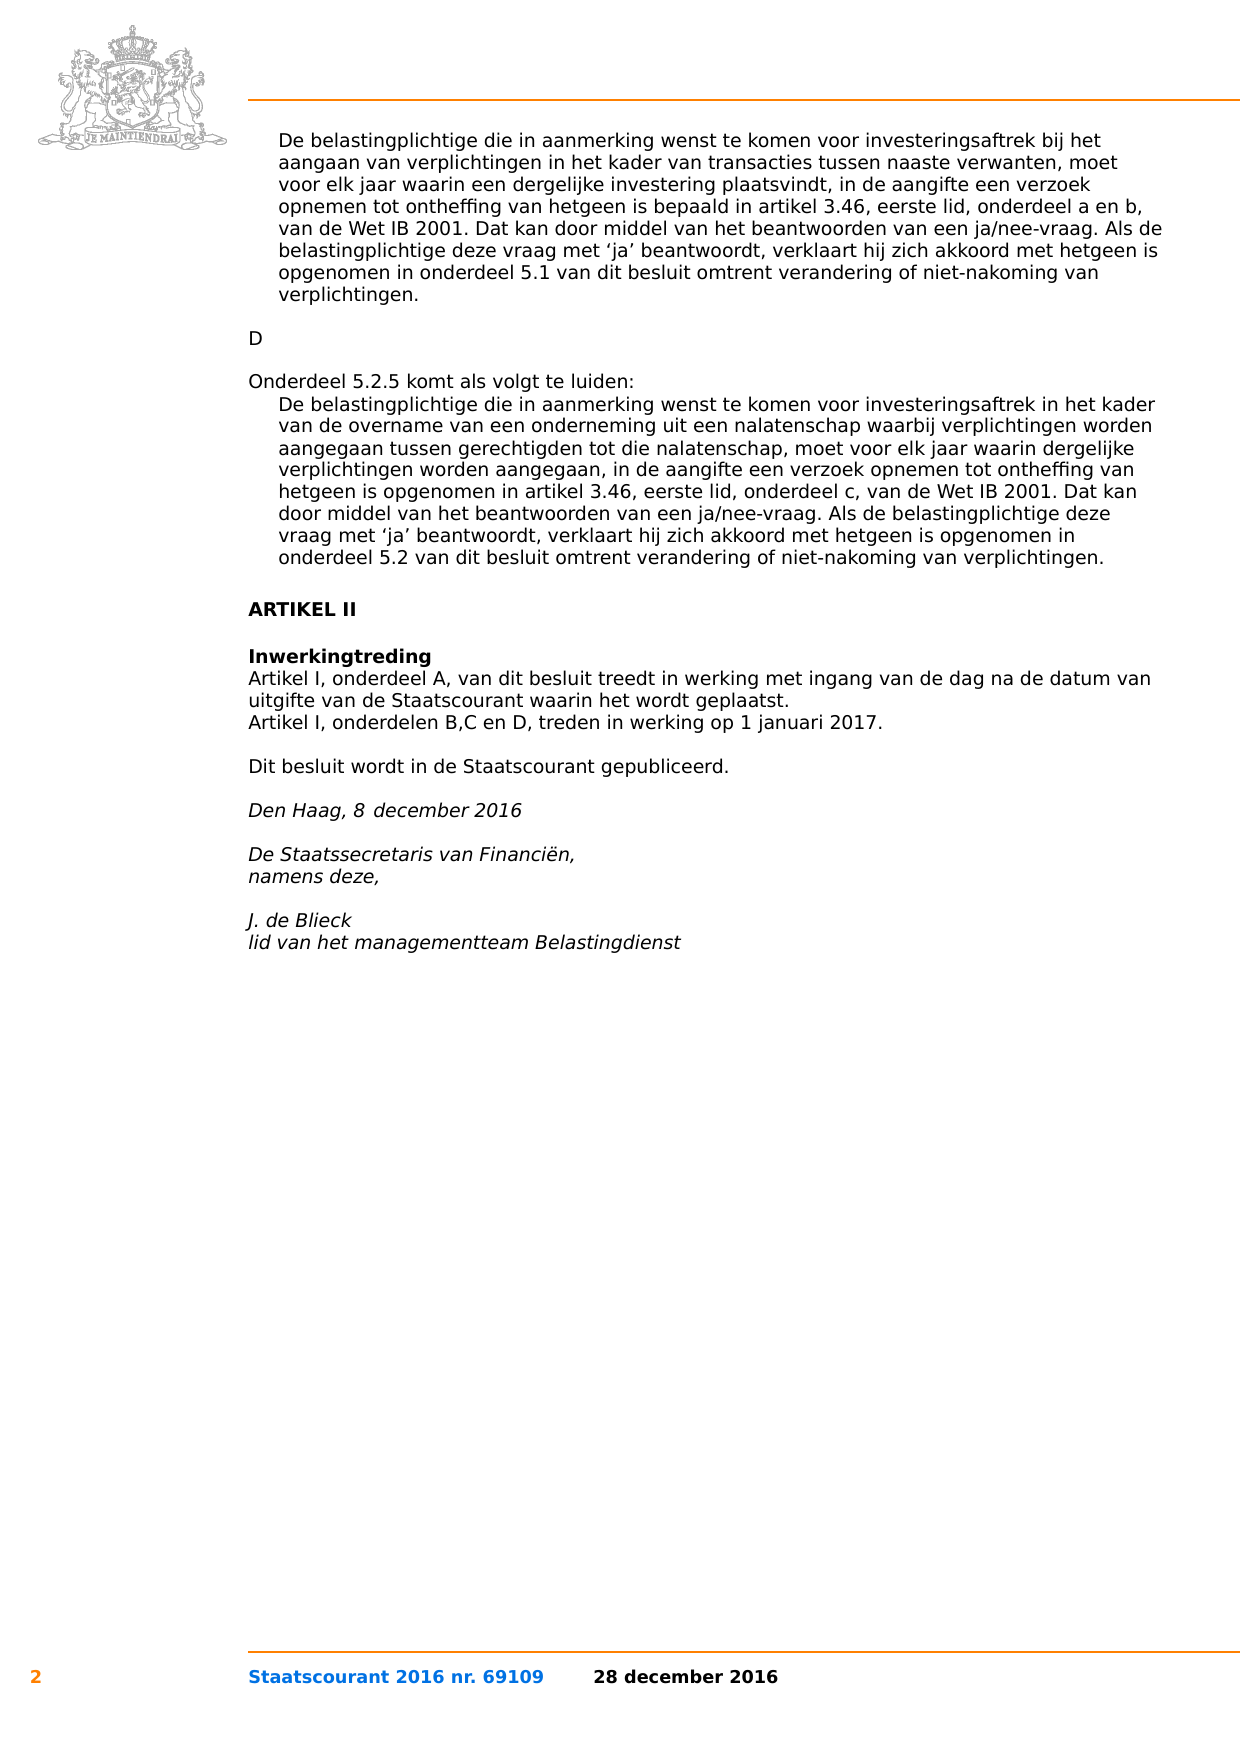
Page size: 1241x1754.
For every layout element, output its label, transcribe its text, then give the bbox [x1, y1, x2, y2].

text D [248, 328, 1163, 349]
subtitle ARTIKEL II [248, 599, 1163, 621]
text Artikel I, onderdeel A, van dit besluit treedt in werking met ingang van de dag na de datum van uitgifte van de Staatscourant waarin het wordt geplaatst. [248, 668, 1163, 712]
picture [38, 25, 227, 150]
text Onderdeel 5.2.5 komt als volgt te luiden: [248, 371, 1163, 393]
text Artikel I, onderdelen B,C en D, treden in werking op 1 januari 2017. [248, 712, 1163, 734]
text Dit besluit wordt in de Staatscourant gepubliceerd. [248, 756, 1163, 778]
text Den Haag, 8 december 2016 [248, 800, 1163, 822]
text De belastingplichtige die in aanmerking wenst te komen voor investeringsaftrek in het kader van de overname van een onderneming uit een nalatenschap waarbij verplichtingen worden aangegaan tussen gerechtigden tot die nalatenschap, moet voor elk jaar waarin dergelijke verplichtingen worden aangegaan, in de aangifte een verzoek opnemen tot ontheffing van hetgeen is opgenomen in artikel 3.46, eerste lid, onderdeel c, van de Wet IB 2001. Dat kan door middel van het beantwoorden van een ja/nee-vraag. Als de belastingplichtige deze vraag met ‘ja’ beantwoordt, verklaart hij zich akkoord met hetgeen is opgenomen in onderdeel 5.2 van dit besluit omtrent verandering of niet-nakoming van verplichtingen. [278, 393, 1163, 569]
subtitle Inwerkingtreding [248, 646, 1163, 668]
text De Staatssecretaris van Financiën, namens deze, J. de Blieck lid van het managementteam Belastingdienst [248, 844, 1163, 954]
text De belastingplichtige die in aanmerking wenst te komen voor investeringsaftrek bij het aangaan van verplichtingen in het kader van transacties tussen naaste verwanten, moet voor elk jaar waarin een dergelijke investering plaatsvindt, in de aangifte een verzoek opnemen tot ontheffing van hetgeen is bepaald in artikel 3.46, eerste lid, onderdeel a en b, van de Wet IB 2001. Dat kan door middel van het beantwoorden van een ja/nee-vraag. Als de belastingplichtige deze vraag met ‘ja’ beantwoordt, verklaart hij zich akkoord met hetgeen is opgenomen in onderdeel 5.1 van dit besluit omtrent verandering of niet-nakoming van verplichtingen. [278, 130, 1163, 306]
